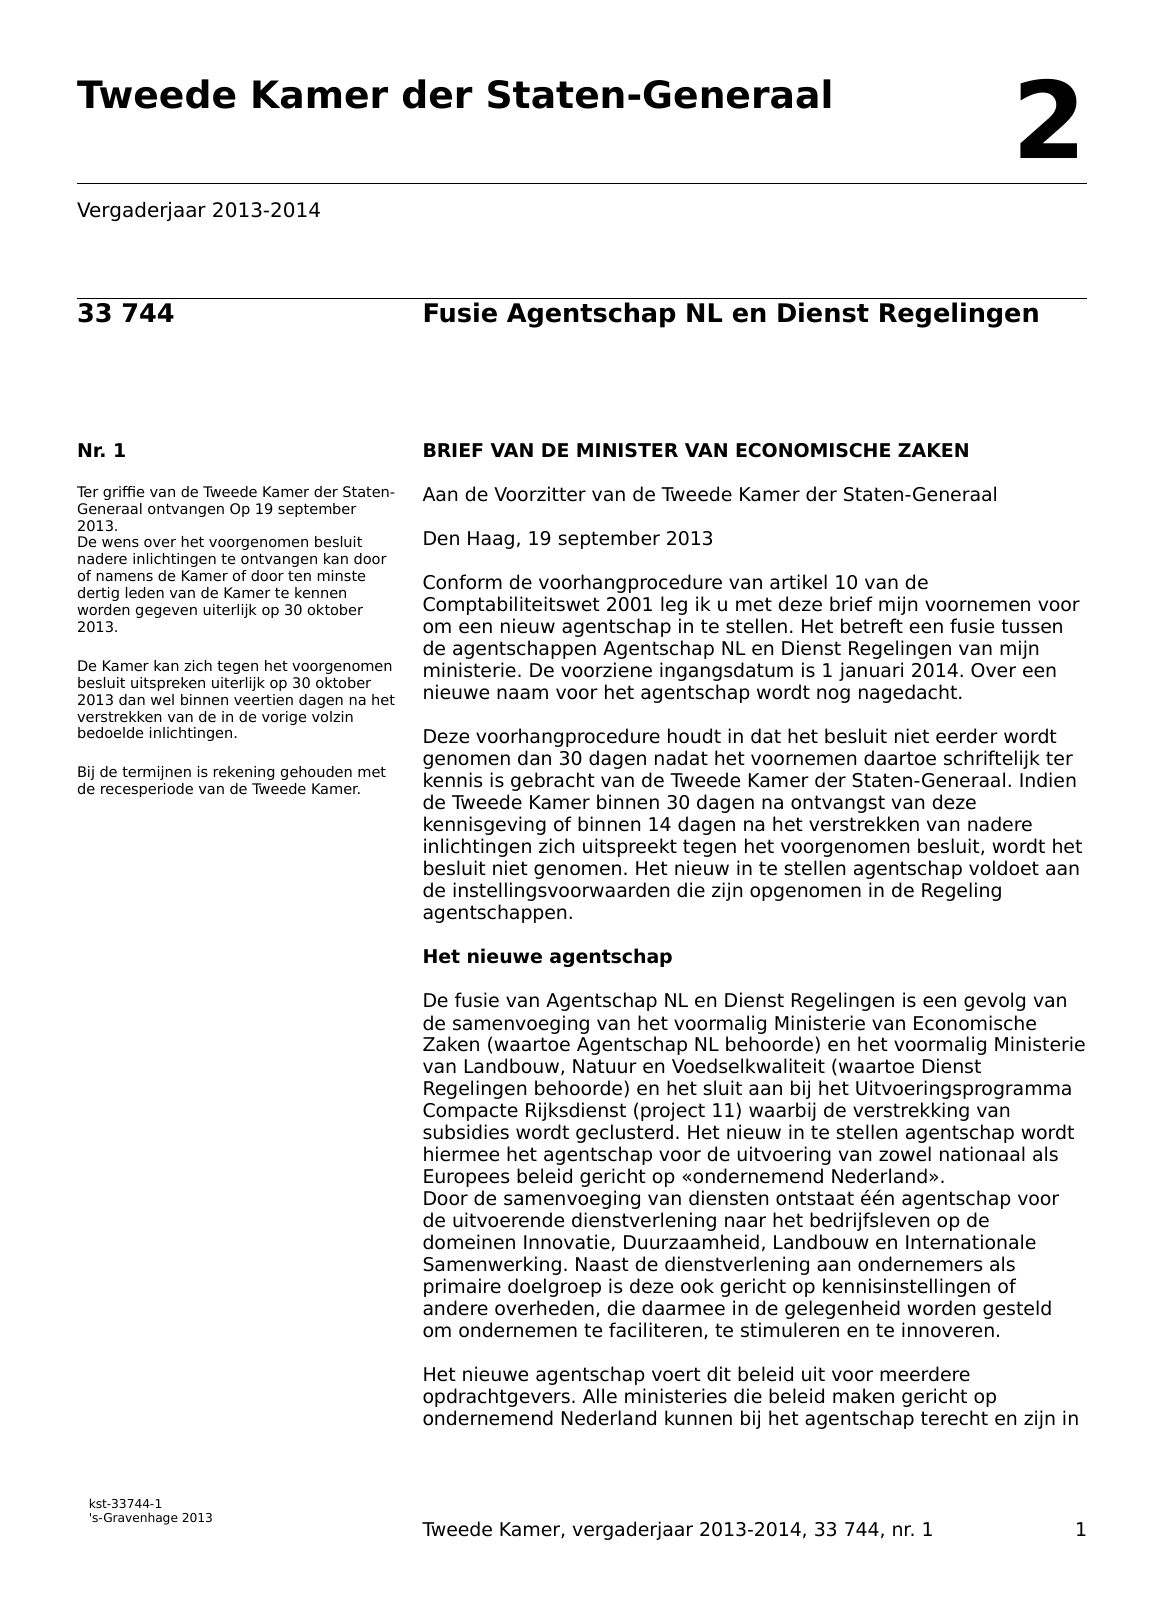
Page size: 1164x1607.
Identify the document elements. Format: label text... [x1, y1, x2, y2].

text Den Haag, 19 september 2013 [422, 528, 1087, 550]
text De Kamer kan zich tegen het voorgenomen besluit uitspreken uiterlijk op 30 oktober 2013 dan wel binnen veertien dagen na het verstrekken van de in de vorige volzin bedoelde inlichtingen. [77, 658, 399, 742]
subtitle 33 744 Fusie Agentschap NL en Dienst Regelingen [77, 299, 1087, 329]
text Deze voorhangprocedure houdt in dat het besluit niet eerder wordt genomen dan 30 dagen nadat het voornemen daartoe schriftelijk ter kennis is gebracht van de Tweede Kamer der Staten-Generaal. Indien de Tweede Kamer binnen 30 dagen na ontvangst van deze kennisgeving of binnen 14 dagen na het verstrekken van nadere inlichtingen zich uitspreekt tegen het voorgenomen besluit, wordt het besluit niet genomen. Het nieuw in te stellen agentschap voldoet aan de instellingsvoorwaarden die zijn opgenomen in de Regeling agentschappen. [422, 726, 1087, 924]
text [77, 636, 399, 658]
text Aan de Voorzitter van de Tweede Kamer der Staten-Generaal [422, 484, 1087, 506]
text 's-Gravenhage 2013 [88, 1511, 323, 1525]
table_cell Vergaderjaar 2013-2014 [77, 184, 1087, 298]
text Het nieuwe agentschap voert dit beleid uit voor meerdere opdrachtgevers. Alle ministeries die beleid maken gericht op ondernemend Nederland kunnen bij het agentschap terecht en zijn in [422, 1364, 1087, 1430]
text De fusie van Agentschap NL en Dienst Regelingen is een gevolg van de samenvoeging van het voormalig Ministerie van Economische Zaken (waartoe Agentschap NL behoorde) en het voormalig Ministerie van Landbouw, Natuur en Voedselkwaliteit (waartoe Dienst Regelingen behoorde) en het sluit aan bij het Uitvoeringsprogramma Compacte Rijksdienst (project 11) waarbij de verstrekking van subsidies wordt geclusterd. Het nieuw in te stellen agentschap wordt hiermee het agentschap voor de uitvoering van zowel nationaal als Europees beleid gericht op «ondernemend Nederland». [422, 990, 1087, 1188]
text Bij de termijnen is rekening gehouden met de recesperiode van de Tweede Kamer. [77, 764, 399, 798]
text De wens over het voorgenomen besluit nadere inlichtingen te ontvangen kan door of namens de Kamer of door ten minste dertig leden van de Kamer te kennen worden gegeven uiterlijk op 30 oktober 2013. [77, 534, 399, 636]
table_header Tweede Kamer der Staten-Generaal [77, 59, 886, 183]
text Conform de voorhangprocedure van artikel 10 van de Comptabiliteitswet 2001 leg ik u met deze brief mijn voornemen voor om een nieuw agentschap in te stellen. Het betreft een fusie tussen de agentschappen Agentschap NL en Dienst Regelingen van mijn ministerie. De voorziene ingangsdatum is 1 januari 2014. Over een nieuwe naam voor het agentschap wordt nog nagedacht. [422, 572, 1087, 704]
text kst-33744-1 [88, 1497, 323, 1511]
subtitle Het nieuwe agentschap [422, 946, 1087, 968]
text [77, 742, 399, 764]
subtitle Nr. 1 BRIEF VAN DE MINISTER VAN ECONOMISCHE ZAKEN [77, 440, 1087, 462]
table_header 2 [886, 59, 1087, 183]
text Ter griffie van de Tweede Kamer der Staten-Generaal ontvangen Op 19 september 2013. [77, 484, 399, 534]
text Door de samenvoeging van diensten ontstaat één agentschap voor de uitvoerende dienstverlening naar het bedrijfsleven op de domeinen Innovatie, Duurzaamheid, Landbouw en Internationale Samenwerking. Naast de dienstverlening aan ondernemers als primaire doelgroep is deze ook gericht op kennisinstellingen of andere overheden, die daarmee in de gelegenheid worden gesteld om ondernemen te faciliteren, te stimuleren en te innoveren. [422, 1188, 1087, 1342]
